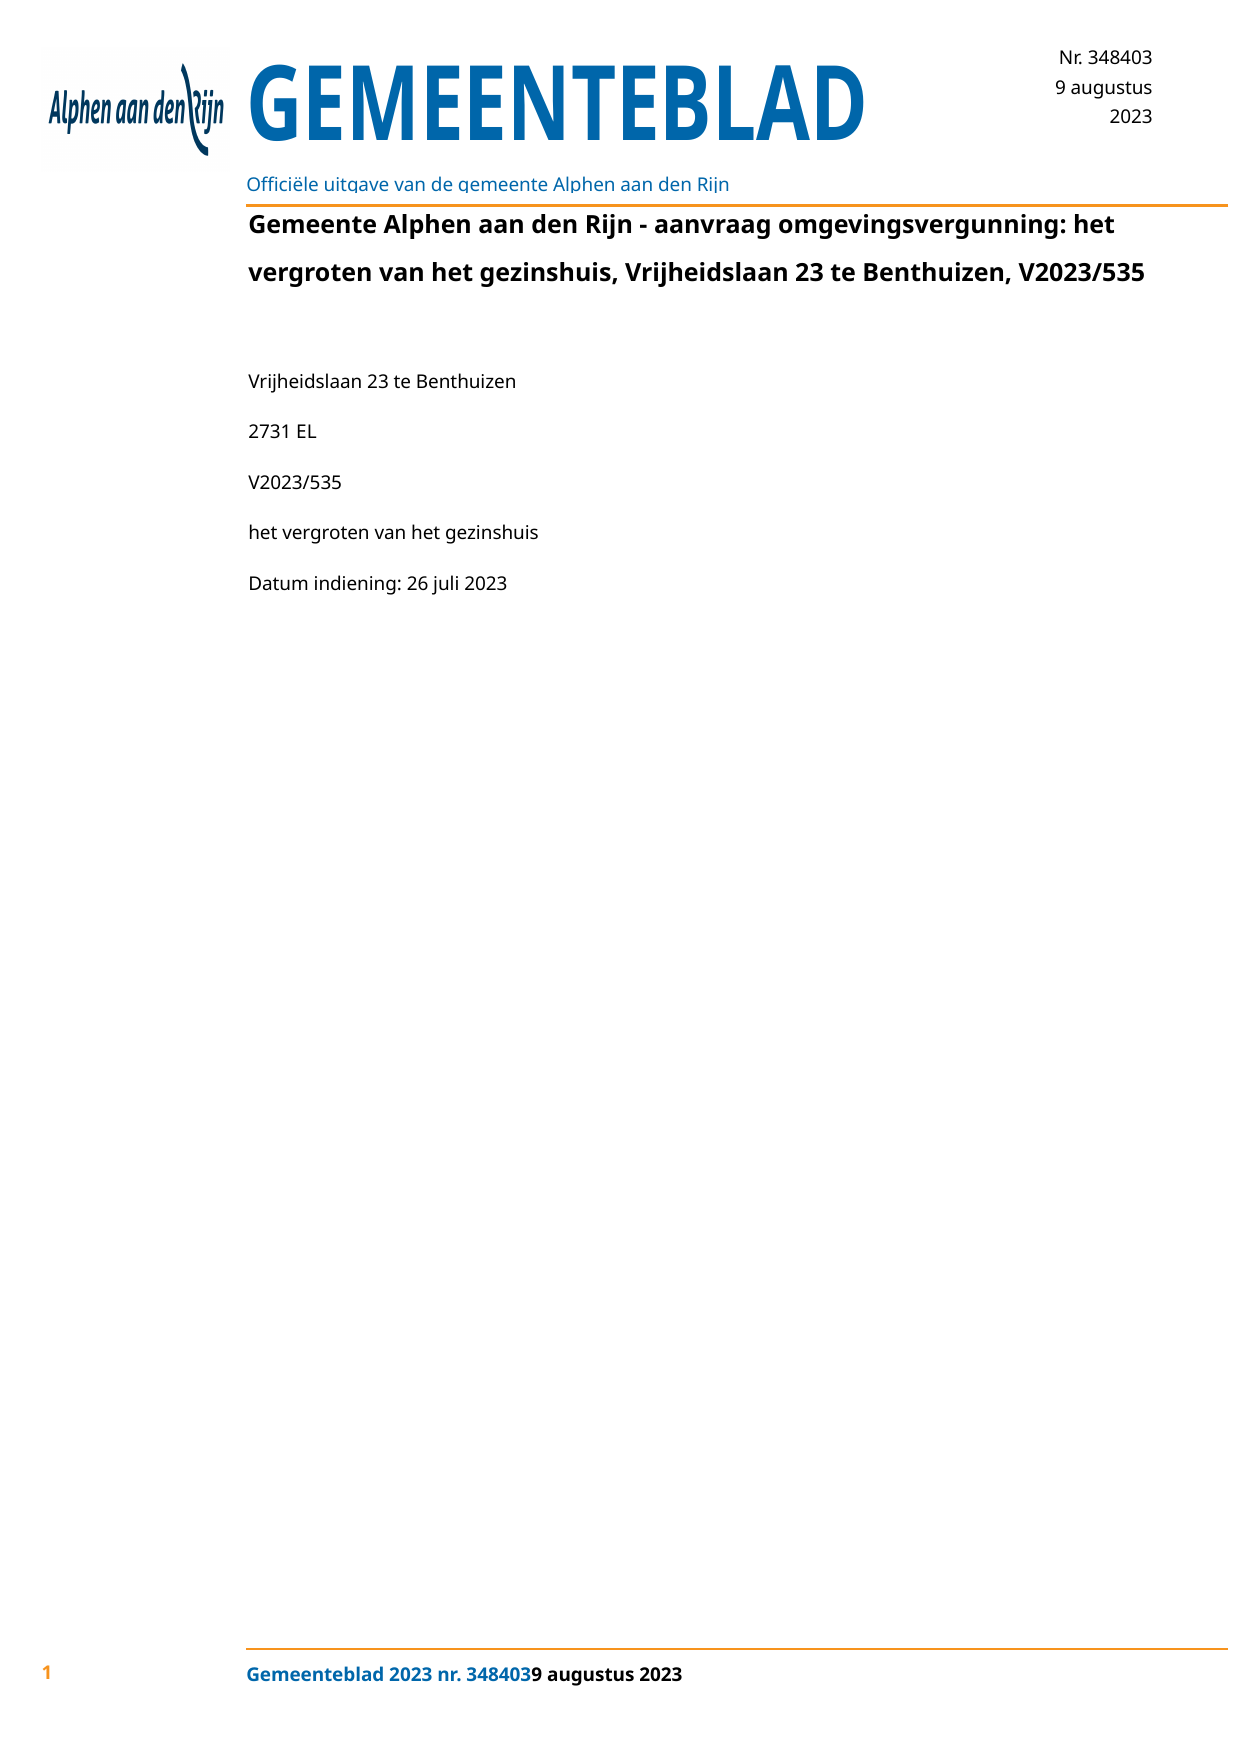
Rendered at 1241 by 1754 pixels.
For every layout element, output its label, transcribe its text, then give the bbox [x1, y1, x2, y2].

picture [41, 47, 231, 172]
text het vergroten van het gezinshuis [248, 519, 1152, 545]
text 2731 EL [248, 419, 1152, 444]
text Gemeente Alphen aan den Rijn - aanvraag omgevingsvergunning: het vergroten van het gezinshuis, Vrijheidslaan 23 te Benthuizen, V2023/535 [248, 207, 1152, 288]
text V2023/535 [248, 469, 1152, 495]
text Vrijheidslaan 23 te Benthuizen [248, 368, 1152, 394]
text Datum indiening: 26 juli 2023 [248, 570, 1152, 596]
